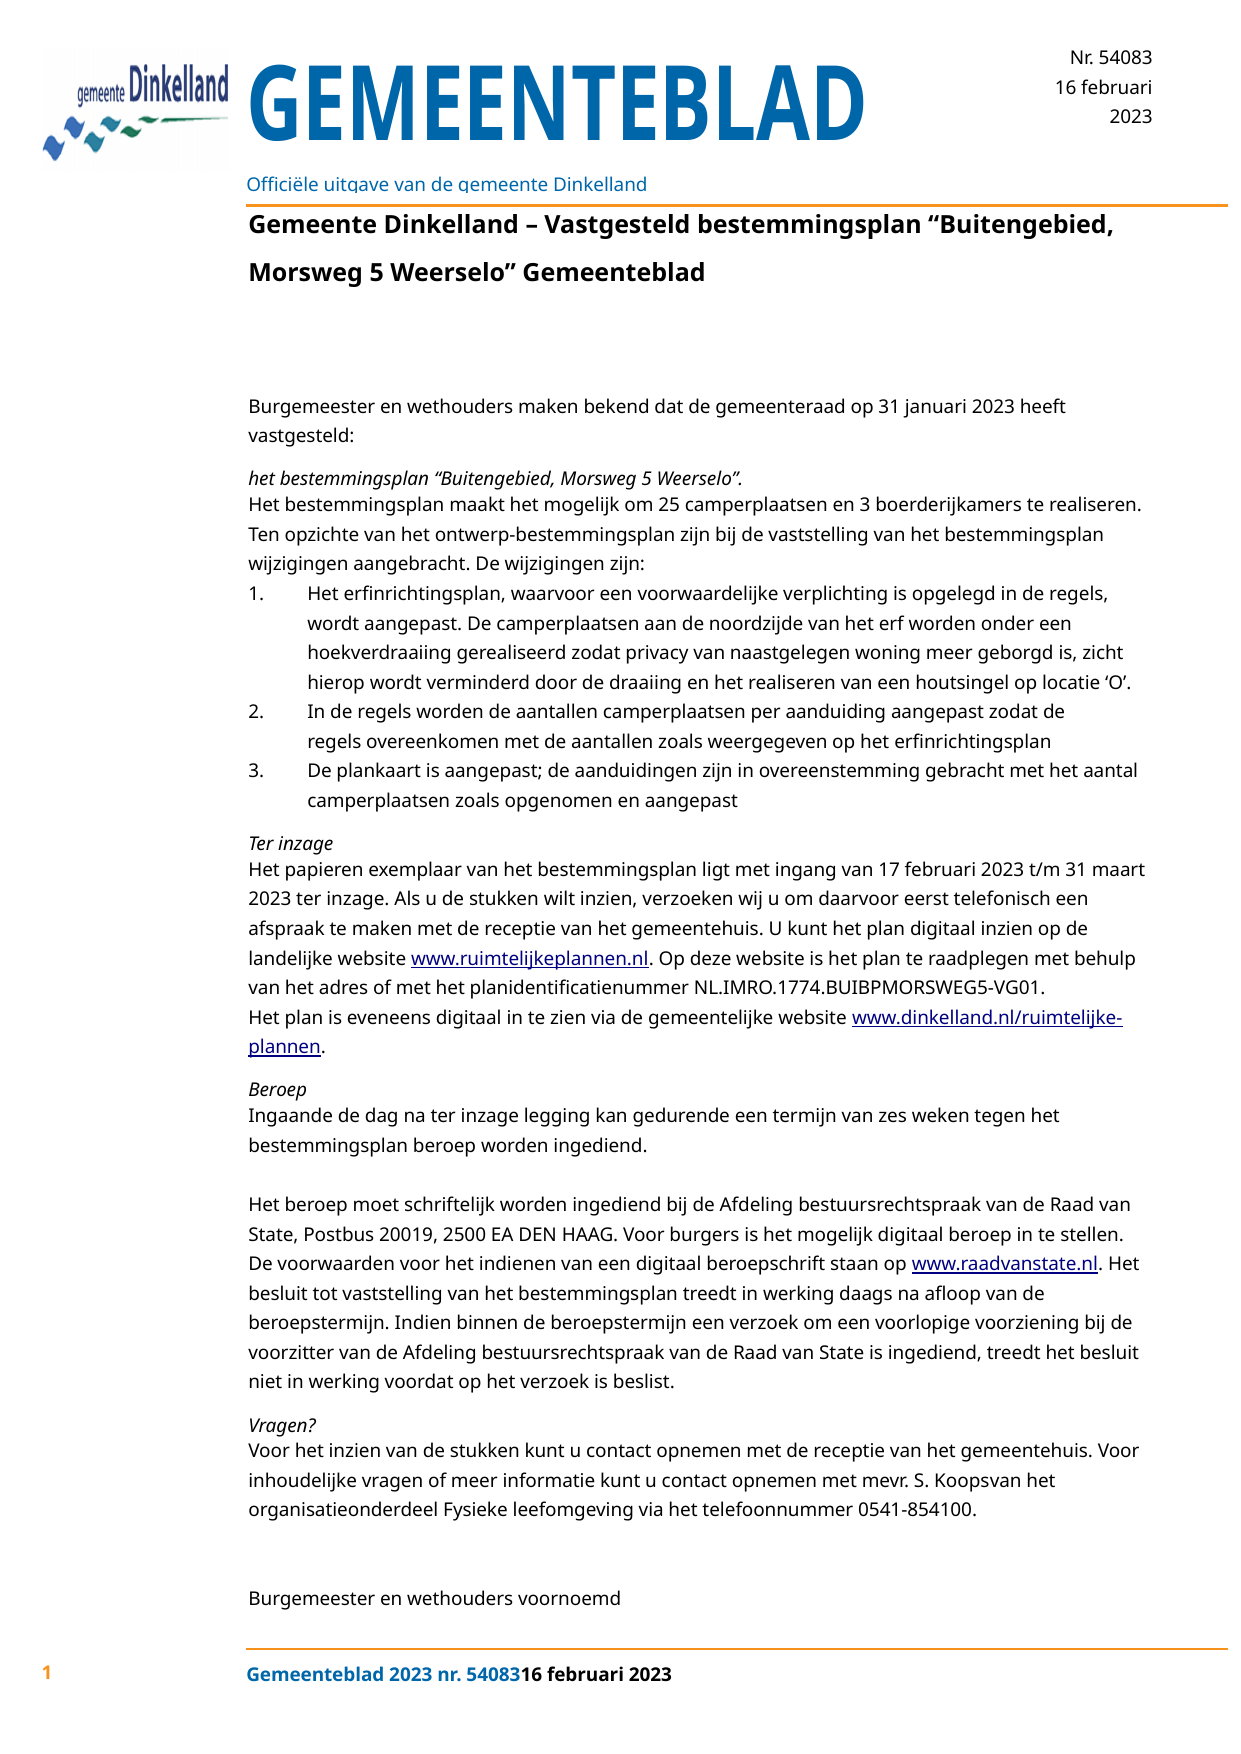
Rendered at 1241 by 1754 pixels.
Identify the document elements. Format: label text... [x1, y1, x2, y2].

text Burgemeester en wethouders voornoemd [248, 1585, 1152, 1611]
text Beroep [248, 1077, 1152, 1102]
text Het bestemmingsplan maakt het mogelijk om 25 camperplaatsen en 3 boerderijkamers te realiseren. [248, 491, 1152, 517]
picture [41, 47, 231, 172]
text Burgemeester en wethouders maken bekend dat de gemeenteraad op 31 januari 2023 heeft vastgesteld: [248, 393, 1152, 448]
text Het beroep moet schriftelijk worden ingediend bij de Afdeling bestuursrechtspraak van de Raad van State, Postbus 20019, 2500 EA DEN HAAG. Voor burgers is het mogelijk digitaal beroep in te stellen. De voorwaarden voor het indienen van een digitaal beroepschrift staan op www.raadvanstate.nl. Het besluit tot vaststelling van het bestemmingsplan treedt in werking daags na afloop van de beroepstermijn. Indien binnen de beroepstermijn een verzoek om een voorlopige voorziening bij de voorzitter van de Afdeling bestuursrechtspraak van de Raad van State is ingediend, treedt het besluit niet in werking voordat op het verzoek is beslist. [248, 1191, 1152, 1394]
list In de regels worden de aantallen camperplaatsen per aanduiding aangepast zodat de [248, 698, 1152, 724]
text het bestemmingsplan “Buitengebied, Morsweg 5 Weerselo”. [248, 466, 1152, 491]
text Ter inzage [248, 830, 1152, 856]
list De plankaart is aangepast; de aanduidingen zijn in overeenstemming gebracht met het aantal camperplaatsen zoals opgenomen en aangepast [248, 758, 1152, 813]
list regels overeenkomen met de aantallen zoals weergegeven op het erfinrichtingsplan [248, 728, 1152, 754]
text Ten opzichte van het ontwerp-bestemmingsplan zijn bij de vaststelling van het bestemmingsplan wijzigingen aangebracht. De wijzigingen zijn: [248, 521, 1152, 576]
text Het plan is eveneens digitaal in te zien via de gemeentelijke website www.dinkelland.nl/ruimtelijke-plannen. [248, 1004, 1152, 1059]
text Ingaande de dag na ter inzage legging kan gedurende een termijn van zes weken tegen het bestemmingsplan beroep worden ingediend. [248, 1102, 1152, 1158]
text Vragen? [248, 1412, 1152, 1437]
text Het papieren exemplaar van het bestemmingsplan ligt met ingang van 17 februari 2023 t/m 31 maart 2023 ter inzage. Als u de stukken wilt inzien, verzoeken wij u om daarvoor eerst telefonisch een afspraak te maken met de receptie van het gemeentehuis. U kunt het plan digitaal inzien op de landelijke website www.ruimtelijkeplannen.nl. Op deze website is het plan te raadplegen met behulp van het adres of met het planidentificatienummer NL.IMRO.1774.BUIBPMORSWEG5-VG01. [248, 856, 1152, 1000]
list Het erfinrichtingsplan, waarvoor een voorwaardelijke verplichting is opgelegd in de regels, wordt aangepast. De camperplaatsen aan de noordzijde van het erf worden onder een hoekverdraaiing gerealiseerd zodat privacy van naastgelegen woning meer geborgd is, zicht hierop wordt verminderd door de draaiing en het realiseren van een houtsingel op locatie ‘O’. [248, 580, 1152, 694]
text Voor het inzien van de stukken kunt u contact opnemen met de receptie van het gemeentehuis. Voor inhoudelijke vragen of meer informatie kunt u contact opnemen met mevr. S. Koopsvan het organisatieonderdeel Fysieke leefomgeving via het telefoonnummer 0541-854100. [248, 1437, 1152, 1522]
text Gemeente Dinkelland – Vastgesteld bestemmingsplan “Buitengebied, Morsweg 5 Weerselo” Gemeenteblad [248, 207, 1152, 288]
